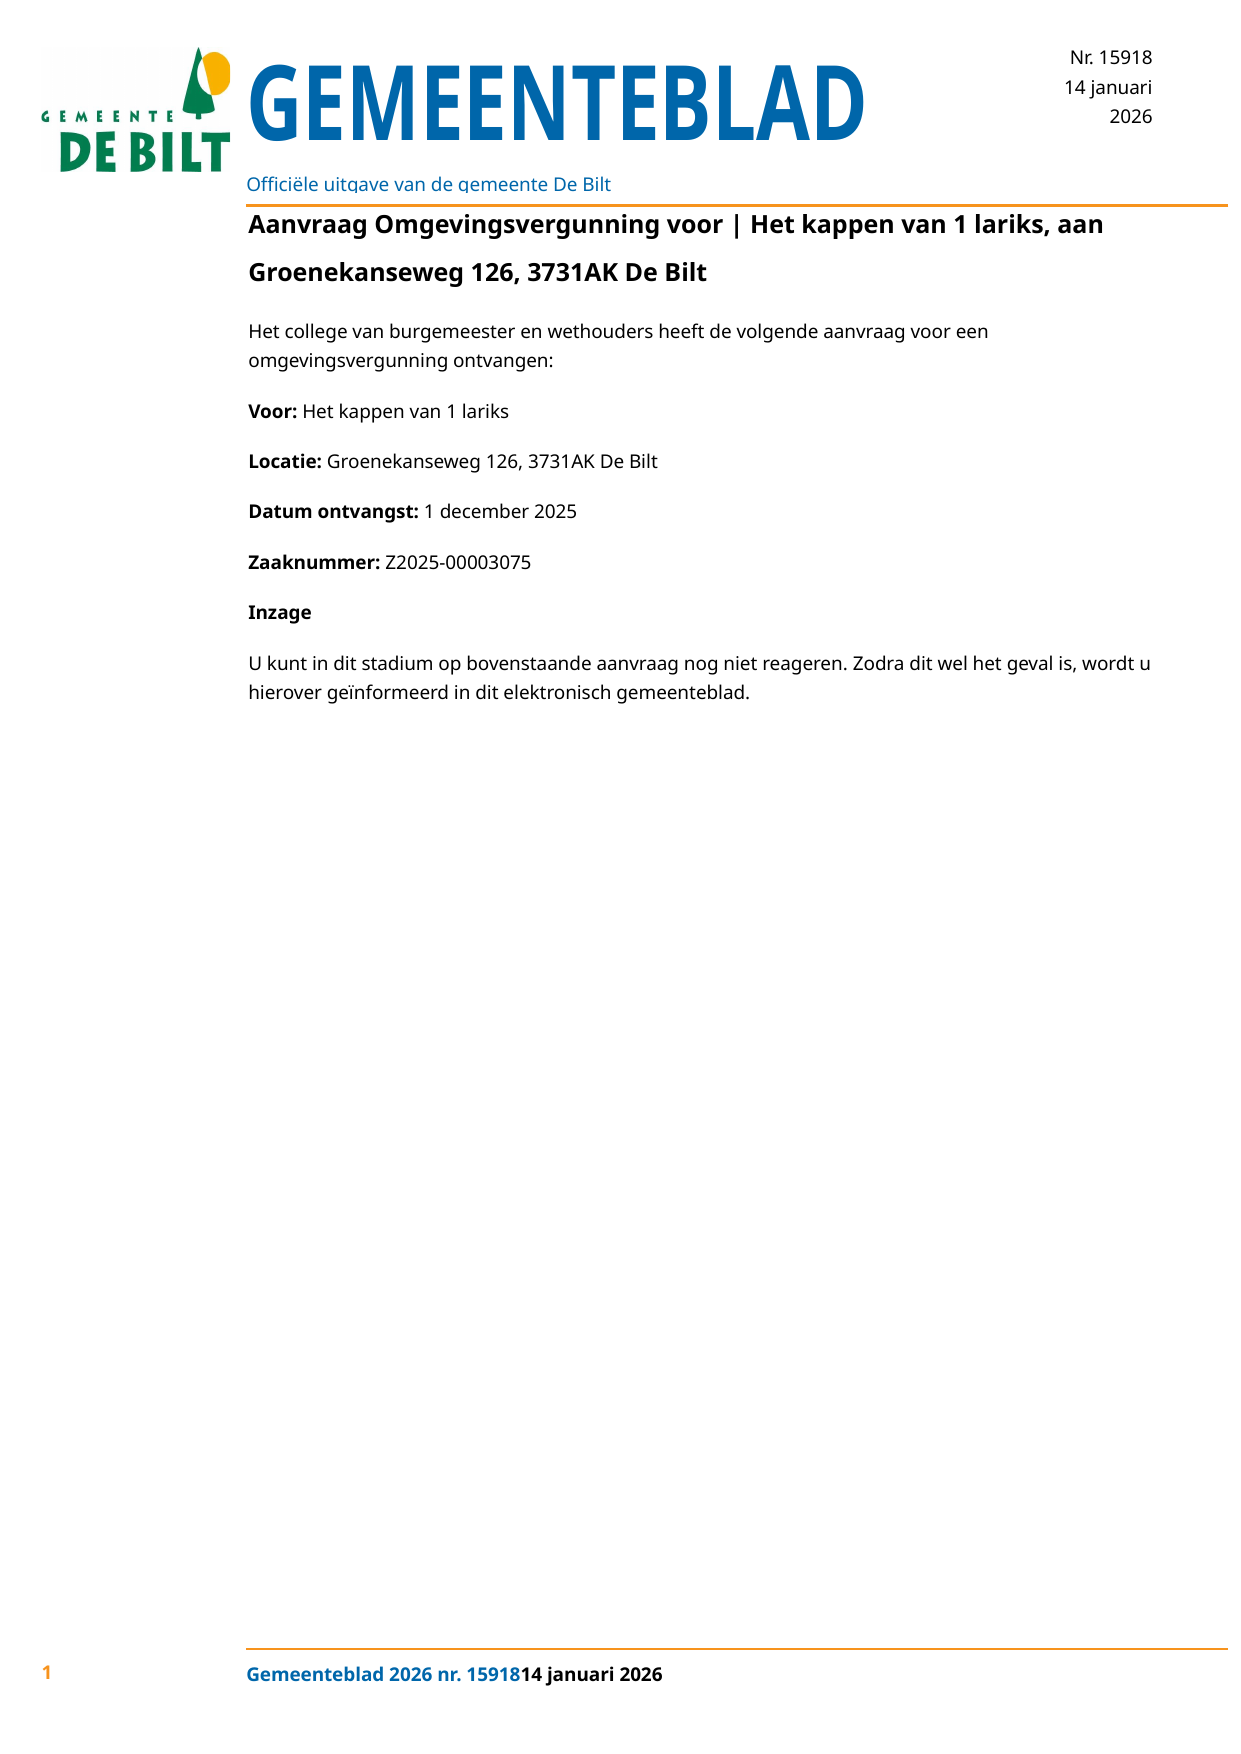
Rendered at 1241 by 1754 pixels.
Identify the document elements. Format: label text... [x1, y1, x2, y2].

text Zaaknummer: Z2025-00003075 [248, 549, 1152, 575]
text Inzage [248, 599, 1152, 625]
text Locatie: Groenekanseweg 126, 3731AK De Bilt [248, 448, 1152, 474]
text Aanvraag Omgevingsvergunning voor | Het kappen van 1 lariks, aan Groenekanseweg 126, 3731AK De Bilt [248, 207, 1152, 288]
text Het college van burgemeester en wethouders heeft de volgende aanvraag voor een omgevingsvergunning ontvangen: [248, 318, 1152, 373]
text Datum ontvangst: 1 december 2025 [248, 499, 1152, 524]
text Voor: Het kappen van 1 lariks [248, 398, 1152, 424]
picture [41, 47, 231, 172]
text U kunt in dit stadium op bovenstaande aanvraag nog niet reageren. Zodra dit wel het geval is, wordt u hierover geïnformeerd in dit elektronisch gemeenteblad. [248, 650, 1152, 705]
